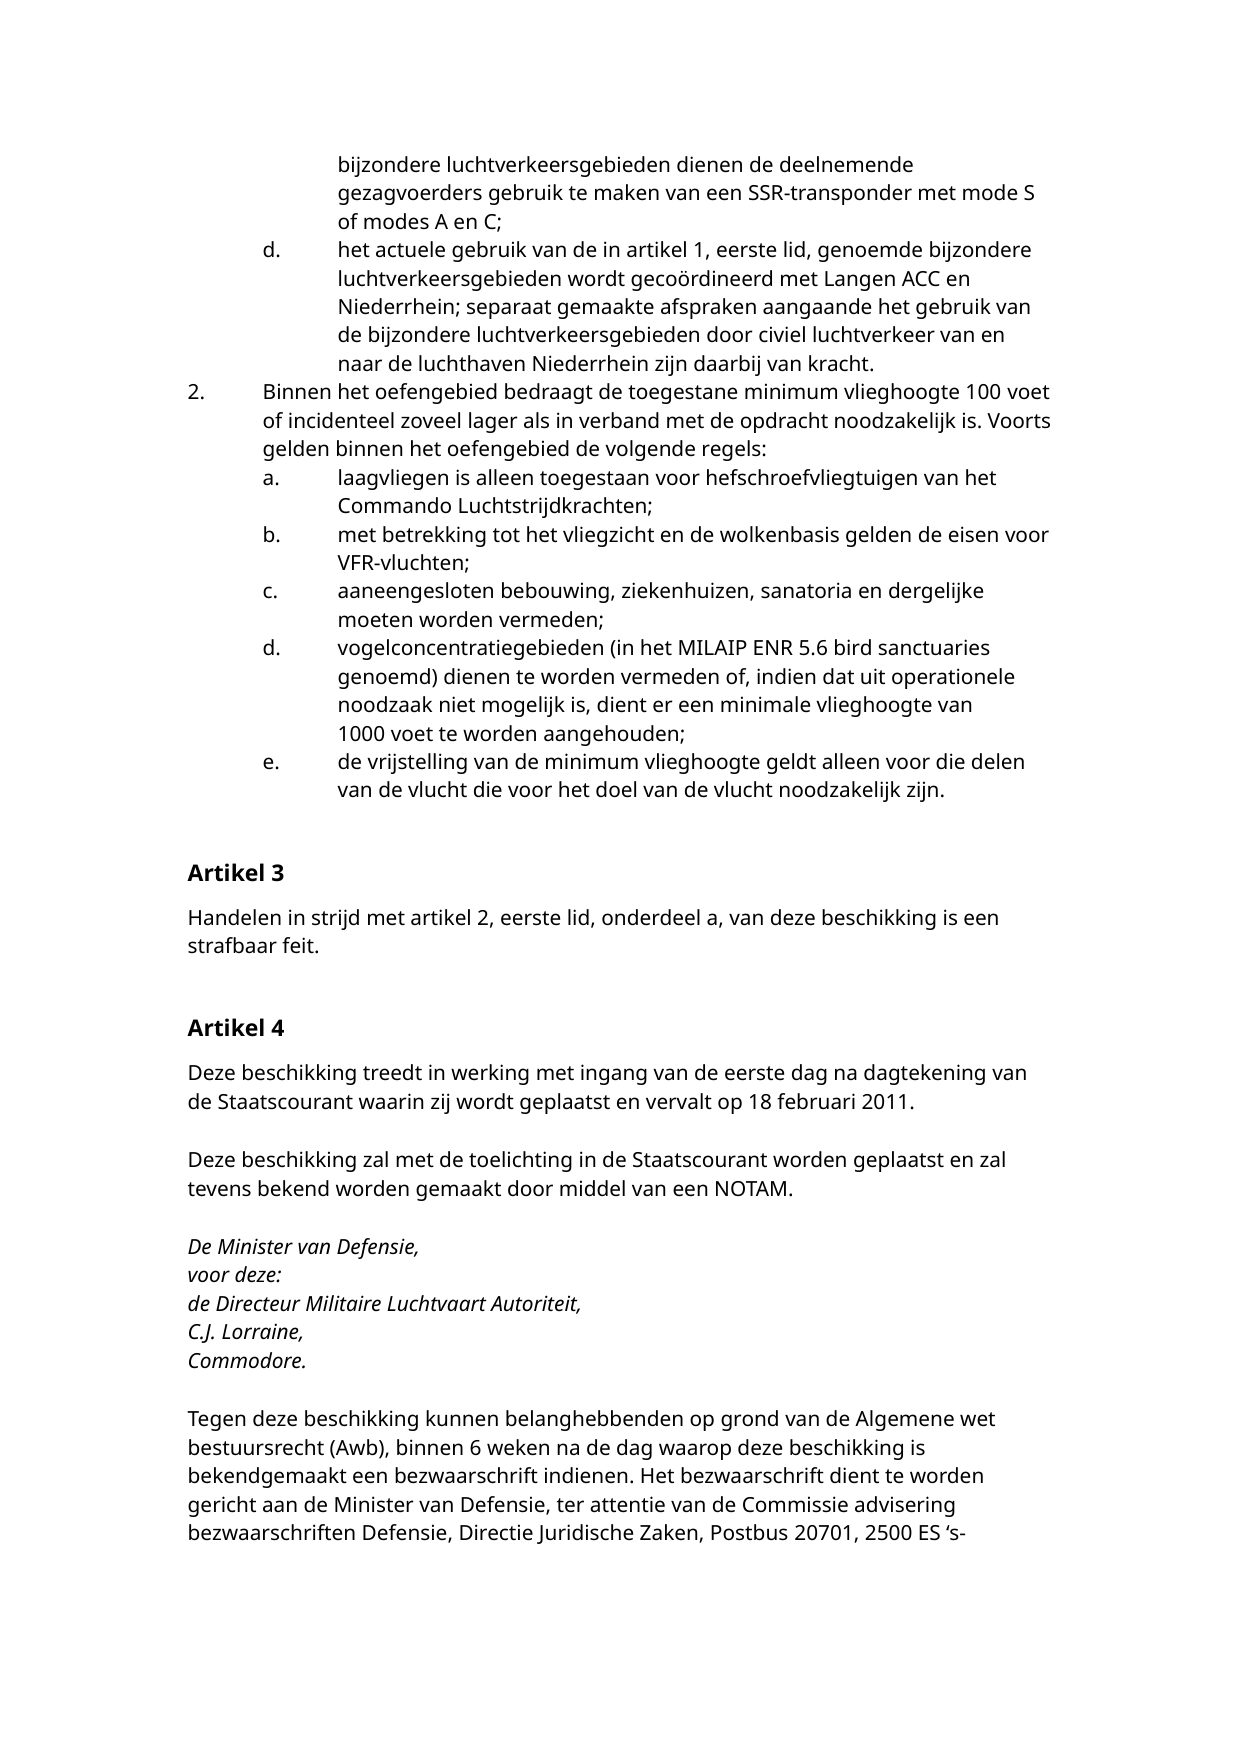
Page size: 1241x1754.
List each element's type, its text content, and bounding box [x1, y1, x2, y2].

text C.J. Lorraine, [187, 1317, 1053, 1346]
list aaneengesloten bebouwing, ziekenhuizen, sanatoria en dergelijke moeten worden vermeden; [262, 577, 1053, 633]
list met betrekking tot het vliegzicht en de wolkenbasis gelden de eisen voor VFR-vluchten; [262, 520, 1053, 577]
subtitle Artikel 4 [187, 1012, 1053, 1043]
list Binnen het oefengebied bedraagt de toegestane minimum vlieghoogte 100 voet of incidenteel zoveel lager als in verband met de opdracht noodzakelijk is. Voorts gelden binnen het oefengebied de volgende regels: [187, 377, 1053, 463]
text voor deze: [187, 1261, 1053, 1289]
text Tegen deze beschikking kunnen belanghebbenden op grond van de Algemene wet bestuursrecht (Awb), binnen 6 weken na de dag waarop deze beschikking is bekendgemaakt een bezwaarschrift indienen. Het bezwaarschrift dient te worden gericht aan de Minister van Defensie, ter attentie van de Commissie advisering bezwaarschriften Defensie, Directie Juridische Zaken, Postbus 20701, 2500 ES ‘s- [187, 1404, 1053, 1547]
text Deze beschikking zal met de toelichting in de Staatscourant worden geplaatst en zal tevens bekend worden gemaakt door middel van een NOTAM. [187, 1145, 1053, 1202]
text Commodore. [187, 1346, 1053, 1374]
list de vrijstelling van de minimum vlieghoogte geldt alleen voor die delen van de vlucht die voor het doel van de vlucht noodzakelijk zijn. [262, 747, 1053, 804]
text Handelen in strijd met artikel 2, eerste lid, onderdeel a, van deze beschikking is een strafbaar feit. [187, 903, 1053, 960]
list het actuele gebruik van de in artikel 1, eerste lid, genoemde bijzondere luchtverkeersgebieden wordt gecoördineerd met Langen ACC en Niederrhein; separaat gemaakte afspraken aangaande het gebruik van de bijzondere luchtverkeersgebieden door civiel luchtverkeer van en naar de luchthaven Niederrhein zijn daarbij van kracht. [262, 235, 1053, 377]
list vogelconcentratiegebieden (in het MILAIP ENR 5.6 bird sanctuaries genoemd) dienen te worden vermeden of, indien dat uit operationele noodzaak niet mogelijk is, dient er een minimale vlieghoogte van 1000 voet te worden aangehouden; [262, 633, 1053, 747]
text Deze beschikking treedt in werking met ingang van de eerste dag na dagtekening van de Staatscourant waarin zij wordt geplaatst en vervalt op 18 februari 2011. [187, 1058, 1053, 1115]
subtitle Artikel 3 [187, 857, 1053, 888]
text de Directeur Militaire Luchtvaart Autoriteit, [187, 1289, 1053, 1317]
list laagvliegen is alleen toegestaan voor hefschroefvliegtuigen van het Commando Luchtstrijdkrachten; [262, 463, 1053, 520]
text De Minister van Defensie, [187, 1232, 1053, 1261]
list bijzondere luchtverkeersgebieden dienen de deelnemende gezagvoerders gebruik te maken van een SSR-transponder met mode S of modes A en C; [262, 150, 1053, 235]
